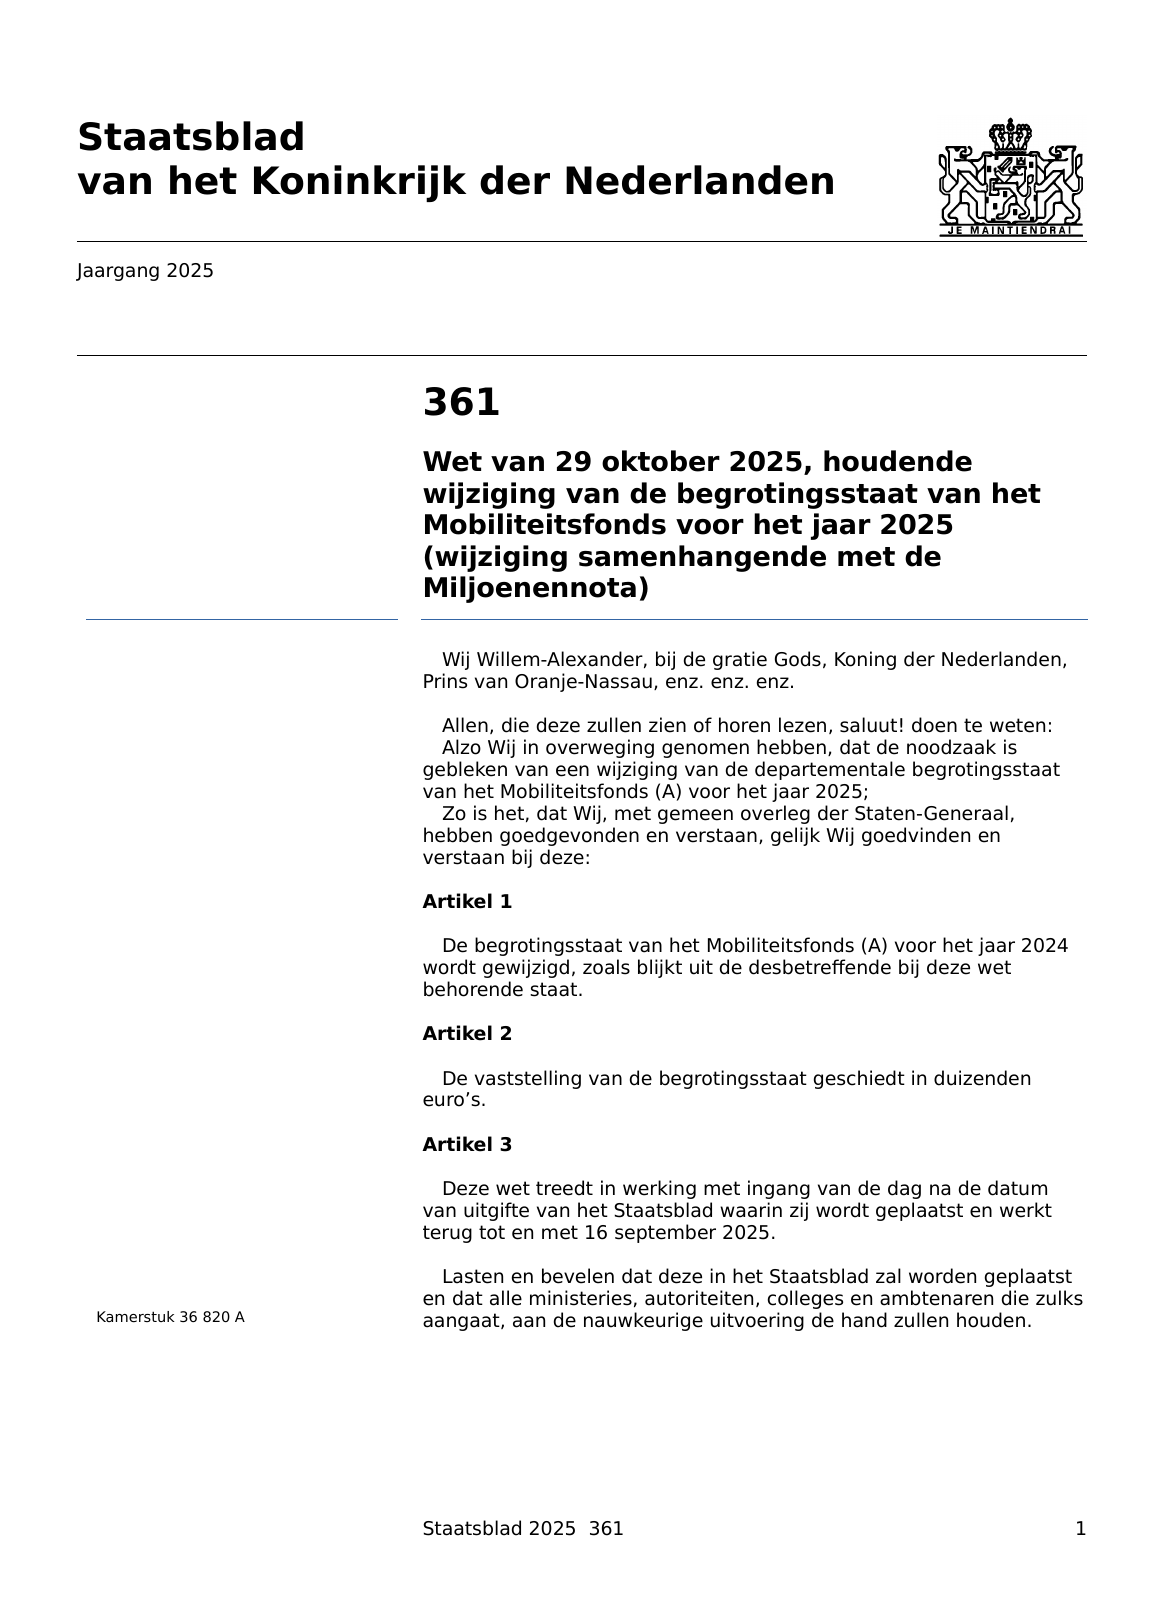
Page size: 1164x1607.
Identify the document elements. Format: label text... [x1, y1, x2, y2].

text Lasten en bevelen dat deze in het Staatsblad zal worden geplaatst en dat alle ministeries, autoriteiten, colleges en ambtenaren die zulks aangaat, aan de nauwkeurige uitvoering de hand zullen houden. [422, 1266, 1087, 1332]
table_header [886, 100, 1087, 241]
subtitle Artikel 1 [422, 891, 1087, 913]
text Deze wet treedt in werking met ingang van de dag na de datum van uitgifte van het Staatsblad waarin zij wordt geplaatst en werkt terug tot en met 16 september 2025. [422, 1178, 1087, 1244]
table_cell Jaargang 2025 [77, 242, 1087, 355]
subtitle Artikel 2 [422, 1023, 1087, 1045]
text De vaststelling van de begrotingsstaat geschiedt in duizenden euro’s. [422, 1067, 1087, 1111]
text Alzo Wij in overweging genomen hebben, dat de noodzaak is gebleken van een wijziging van de departementale begrotingsstaat van het Mobiliteitsfonds (A) voor het jaar 2025; [422, 737, 1087, 803]
text Wet van 29 oktober 2025, houdende wijziging van de begrotingsstaat van het Mobiliteitsfonds voor het jaar 2025 (wijziging samenhangende met de Miljoenennota) [422, 447, 1087, 604]
subtitle Artikel 3 [422, 1133, 1087, 1156]
subtitle 361 [422, 381, 1087, 424]
text Zo is het, dat Wij, met gemeen overleg der Staten-Generaal, hebben goedgevonden en verstaan, gelijk Wij goedvinden en verstaan bij deze: [422, 803, 1087, 869]
text Kamerstuk 36 820 A [77, 1309, 396, 1326]
text Wij Willem-Alexander, bij de gratie Gods, Koning der Nederlanden, Prins van Oranje-Nassau, enz. enz. enz. [422, 649, 1087, 693]
text De begrotingsstaat van het Mobiliteitsfonds (A) voor het jaar 2024 wordt gewijzigd, zoals blijkt uit de desbetreffende bij deze wet behorende staat. [422, 935, 1087, 1001]
table_header Staatsblad van het Koninkrijk der Nederlanden [77, 100, 886, 241]
picture [936, 115, 1087, 240]
text Allen, die deze zullen zien of horen lezen, saluut! doen te weten: [422, 715, 1087, 737]
